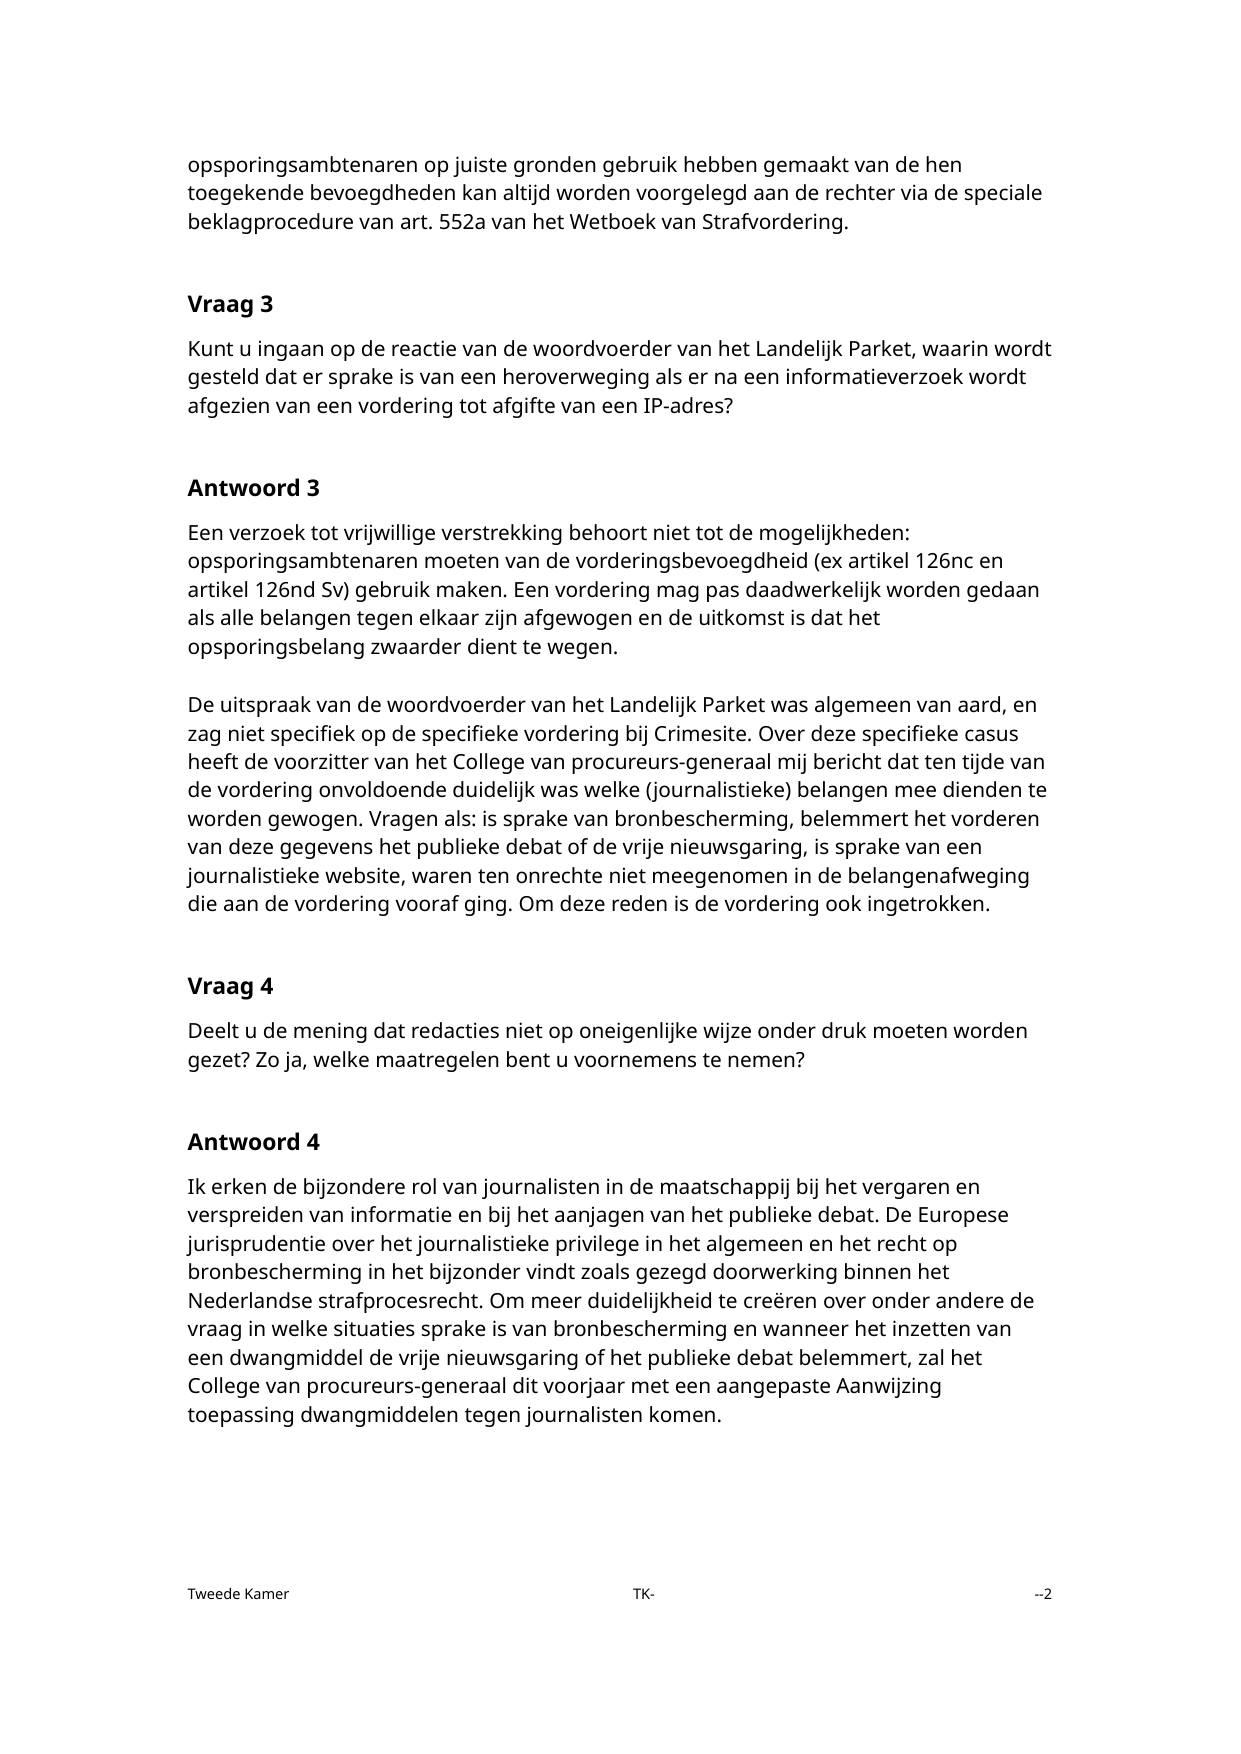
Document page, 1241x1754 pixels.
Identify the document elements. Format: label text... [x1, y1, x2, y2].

text Kunt u ingaan op de reactie van de woordvoerder van het Landelijk Parket, waarin wordt gesteld dat er sprake is van een heroverweging als er na een informatieverzoek wordt afgezien van een vordering tot afgifte van een IP-adres? [187, 334, 1053, 419]
subtitle Antwoord 3 [187, 472, 1053, 503]
text Ik erken de bijzondere rol van journalisten in de maatschappij bij het vergaren en verspreiden van informatie en bij het aanjagen van het publieke debat. De Europese jurisprudentie over het journalistieke privilege in het algemeen en het recht op bronbescherming in het bijzonder vindt zoals gezegd doorwerking binnen het Nederlandse strafprocesrecht. Om meer duidelijkheid te creëren over onder andere de vraag in welke situaties sprake is van bronbescherming en wanneer het inzetten van een dwangmiddel de vrije nieuwsgaring of het publieke debat belemmert, zal het College van procureurs-generaal dit voorjaar met een aangepaste Aanwijzing toepassing dwangmiddelen tegen journalisten komen. [187, 1172, 1053, 1428]
subtitle Antwoord 4 [187, 1126, 1053, 1157]
text Deelt u de mening dat redacties niet op oneigenlijke wijze onder druk moeten worden gezet? Zo ja, welke maatregelen bent u voornemens te nemen? [187, 1017, 1053, 1073]
subtitle Vraag 3 [187, 288, 1053, 319]
subtitle Vraag 4 [187, 970, 1053, 1002]
text opsporingsambtenaren op juiste gronden gebruik hebben gemaakt van de hen toegekende bevoegdheden kan altijd worden voorgelegd aan de rechter via de speciale beklagprocedure van art. 552a van het Wetboek van Strafvordering. [187, 150, 1053, 235]
text De uitspraak van de woordvoerder van het Landelijk Parket was algemeen van aard, en zag niet specifiek op de specifieke vordering bij Crimesite. Over deze specifieke casus heeft de voorzitter van het College van procureurs-generaal mij bericht dat ten tijde van de vordering onvoldoende duidelijk was welke (journalistieke) belangen mee dienden te worden gewogen. Vragen als: is sprake van bronbescherming, belemmert het vorderen van deze gegevens het publieke debat of de vrije nieuwsgaring, is sprake van een journalistieke website, waren ten onrechte niet meegenomen in de belangenafweging die aan de vordering vooraf ging. Om deze reden is de vordering ook ingetrokken. [187, 690, 1053, 918]
text Een verzoek tot vrijwillige verstrekking behoort niet tot de mogelijkheden: opsporingsambtenaren moeten van de vorderingsbevoegdheid (ex artikel 126nc en artikel 126nd Sv) gebruik maken. Een vordering mag pas daadwerkelijk worden gedaan als alle belangen tegen elkaar zijn afgewogen en de uitkomst is dat het opsporingsbelang zwaarder dient te wegen. [187, 518, 1053, 660]
